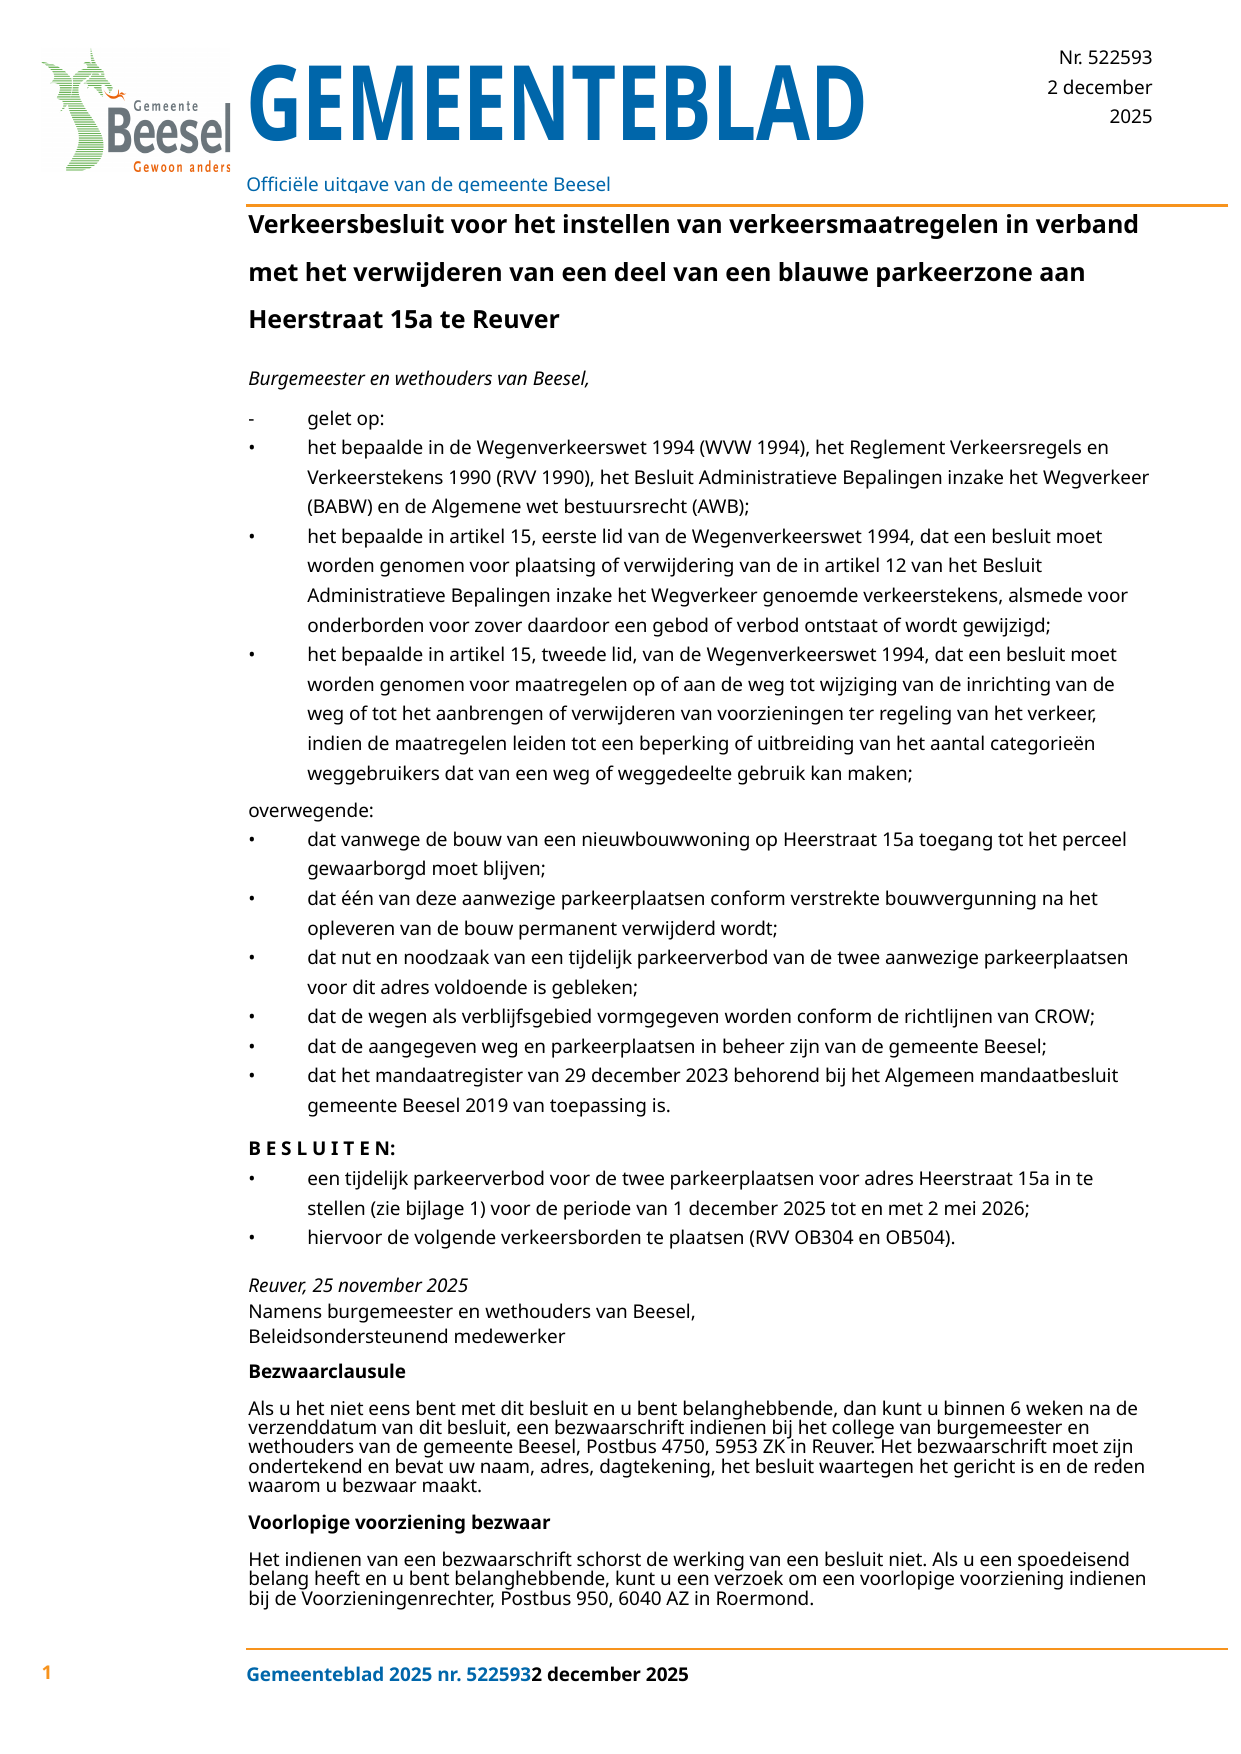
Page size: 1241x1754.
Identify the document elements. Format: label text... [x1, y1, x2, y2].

list dat de aangegeven weg en parkeerplaatsen in beheer zijn van de gemeente Beesel; [248, 1033, 1152, 1059]
text Voorlopige voorziening bezwaar [248, 1514, 1152, 1533]
list dat de wegen als verblijfsgebied vormgegeven worden conform de richtlijnen van CROW; [248, 1003, 1152, 1029]
list het bepaalde in artikel 15, tweede lid, van de Wegenverkeerswet 1994, dat een besluit moet worden genomen voor maatregelen op of aan de weg tot wijziging van de inrichting van de weg of tot het aanbrengen of verwijderen van voorzieningen ter regeling van het verkeer, indien de maatregelen leiden tot een beperking of uitbreiding van het aantal categorieën weggebruikers dat van een weg of weggedeelte gebruik kan maken; [248, 641, 1152, 786]
text Burgemeester en wethouders van Beesel, [248, 366, 1152, 391]
list dat één van deze aanwezige parkeerplaatsen conform verstrekte bouwvergunning na het opleveren van de bouw permanent verwijderd wordt; [248, 885, 1152, 941]
list het bepaalde in de Wegenverkeerswet 1994 (WVW 1994), het Reglement Verkeersregels en Verkeerstekens 1990 (RVV 1990), het Besluit Administratieve Bepalingen inzake het Wegverkeer (BABW) en de Algemene wet bestuursrecht (AWB); [248, 434, 1152, 519]
list dat nut en noodzaak van een tijdelijk parkeerverbod van de twee aanwezige parkeerplaatsen voor dit adres voldoende is gebleken; [248, 944, 1152, 1000]
list het bepaalde in artikel 15, eerste lid van de Wegenverkeerswet 1994, dat een besluit moet worden genomen voor plaatsing of verwijdering van de in artikel 12 van het Besluit Administratieve Bepalingen inzake het Wegverkeer genoemde verkeerstekens, alsmede voor onderborden voor zover daardoor een gebod of verbod ontstaat of wordt gewijzigd; [248, 523, 1152, 638]
text Het indienen van een bezwaarschrift schorst de werking van een besluit niet. Als u een spoedeisend belang heeft en u bent belanghebbende, kunt u een verzoek om een voorlopige voorziening indienen bij de Voorzieningenrechter, Postbus 950, 6040 AZ in Roermond. [248, 1551, 1152, 1609]
list hiervoor de volgende verkeersborden te plaatsen (RVV OB304 en OB504). [248, 1224, 1152, 1250]
text B E S L U I T E N: [248, 1136, 1152, 1161]
list gelet op: [248, 405, 1152, 431]
picture [41, 47, 231, 172]
list dat het mandaatregister van 29 december 2023 behorend bij het Algemeen mandaatbesluit gemeente Beesel 2019 van toepassing is. [248, 1063, 1152, 1118]
text Als u het niet eens bent met dit besluit en u bent belanghebbende, dan kunt u binnen 6 weken na de verzenddatum van dit besluit, een bezwaarschrift indienen bij het college van burgemeester en wethouders van de gemeente Beesel, Postbus 4750, 5953 ZK in Reuver. Het bezwaarschrift moet zijn ondertekend en bevat uw naam, adres, dagtekening, het besluit waartegen het gericht is en de reden waarom u bezwaar maakt. [248, 1400, 1152, 1496]
list een tijdelijk parkeerverbod voor de twee parkeerplaatsen voor adres Heerstraat 15a in te stellen (zie bijlage 1) voor de periode van 1 december 2025 tot en met 2 mei 2026; [248, 1165, 1152, 1220]
text Verkeersbesluit voor het instellen van verkeersmaatregelen in verband met het verwijderen van een deel van een blauwe parkeerzone aan Heerstraat 15a te Reuver [248, 207, 1152, 336]
text Bezwaarclausule [248, 1363, 1152, 1382]
text Beleidsondersteunend medewerker [248, 1323, 1152, 1349]
text Reuver, 25 november 2025 [248, 1272, 1152, 1298]
text overwegende: [248, 798, 1152, 823]
list dat vanwege de bouw van een nieuwbouwwoning op Heerstraat 15a toegang tot het perceel gewaarborgd moet blijven; [248, 826, 1152, 881]
text Namens burgemeester en wethouders van Beesel, [248, 1298, 1152, 1323]
